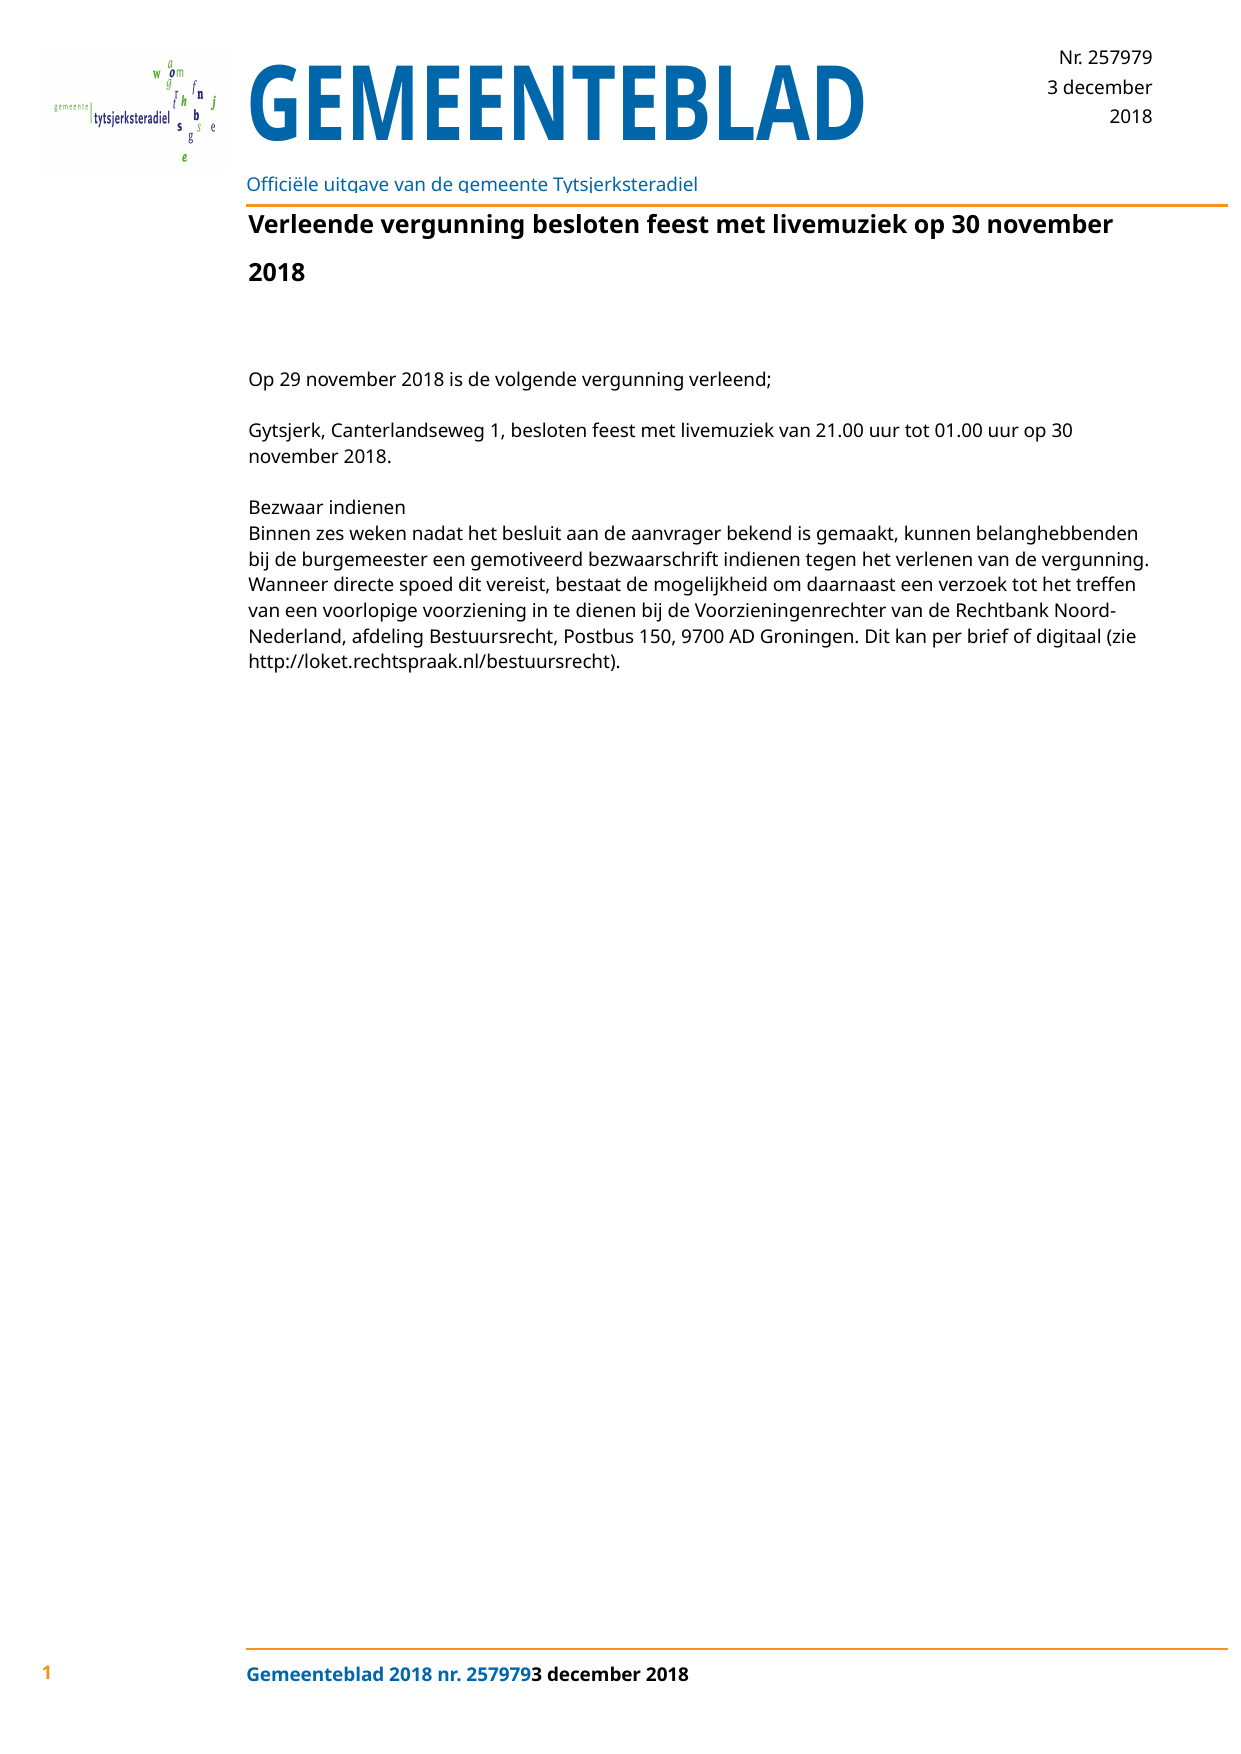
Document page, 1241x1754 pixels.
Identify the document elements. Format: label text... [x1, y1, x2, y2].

picture [41, 47, 231, 172]
text Op 29 november 2018 is de volgende vergunning verleend; [248, 366, 1152, 391]
text Gytsjerk, Canterlandseweg 1, besloten feest met livemuziek van 21.00 uur tot 01.00 uur op 30 november 2018. [248, 417, 1152, 469]
text Bezwaar indienen [248, 494, 1152, 520]
text Verleende vergunning besloten feest met livemuziek op 30 november 2018 [248, 207, 1152, 288]
text Binnen zes weken nadat het besluit aan de aanvrager bekend is gemaakt, kunnen belanghebbenden bij de burgemeester een gemotiveerd bezwaarschrift indienen tegen het verlenen van de vergunning. Wanneer directe spoed dit vereist, bestaat de mogelijkheid om daarnaast een verzoek tot het treffen van een voorlopige voorziening in te dienen bij de Voorzieningenrechter van de Rechtbank Noord-Nederland, afdeling Bestuursrecht, Postbus 150, 9700 AD Groningen. Dit kan per brief of digitaal (zie http://loket.rechtspraak.nl/bestuursrecht). [248, 520, 1152, 674]
